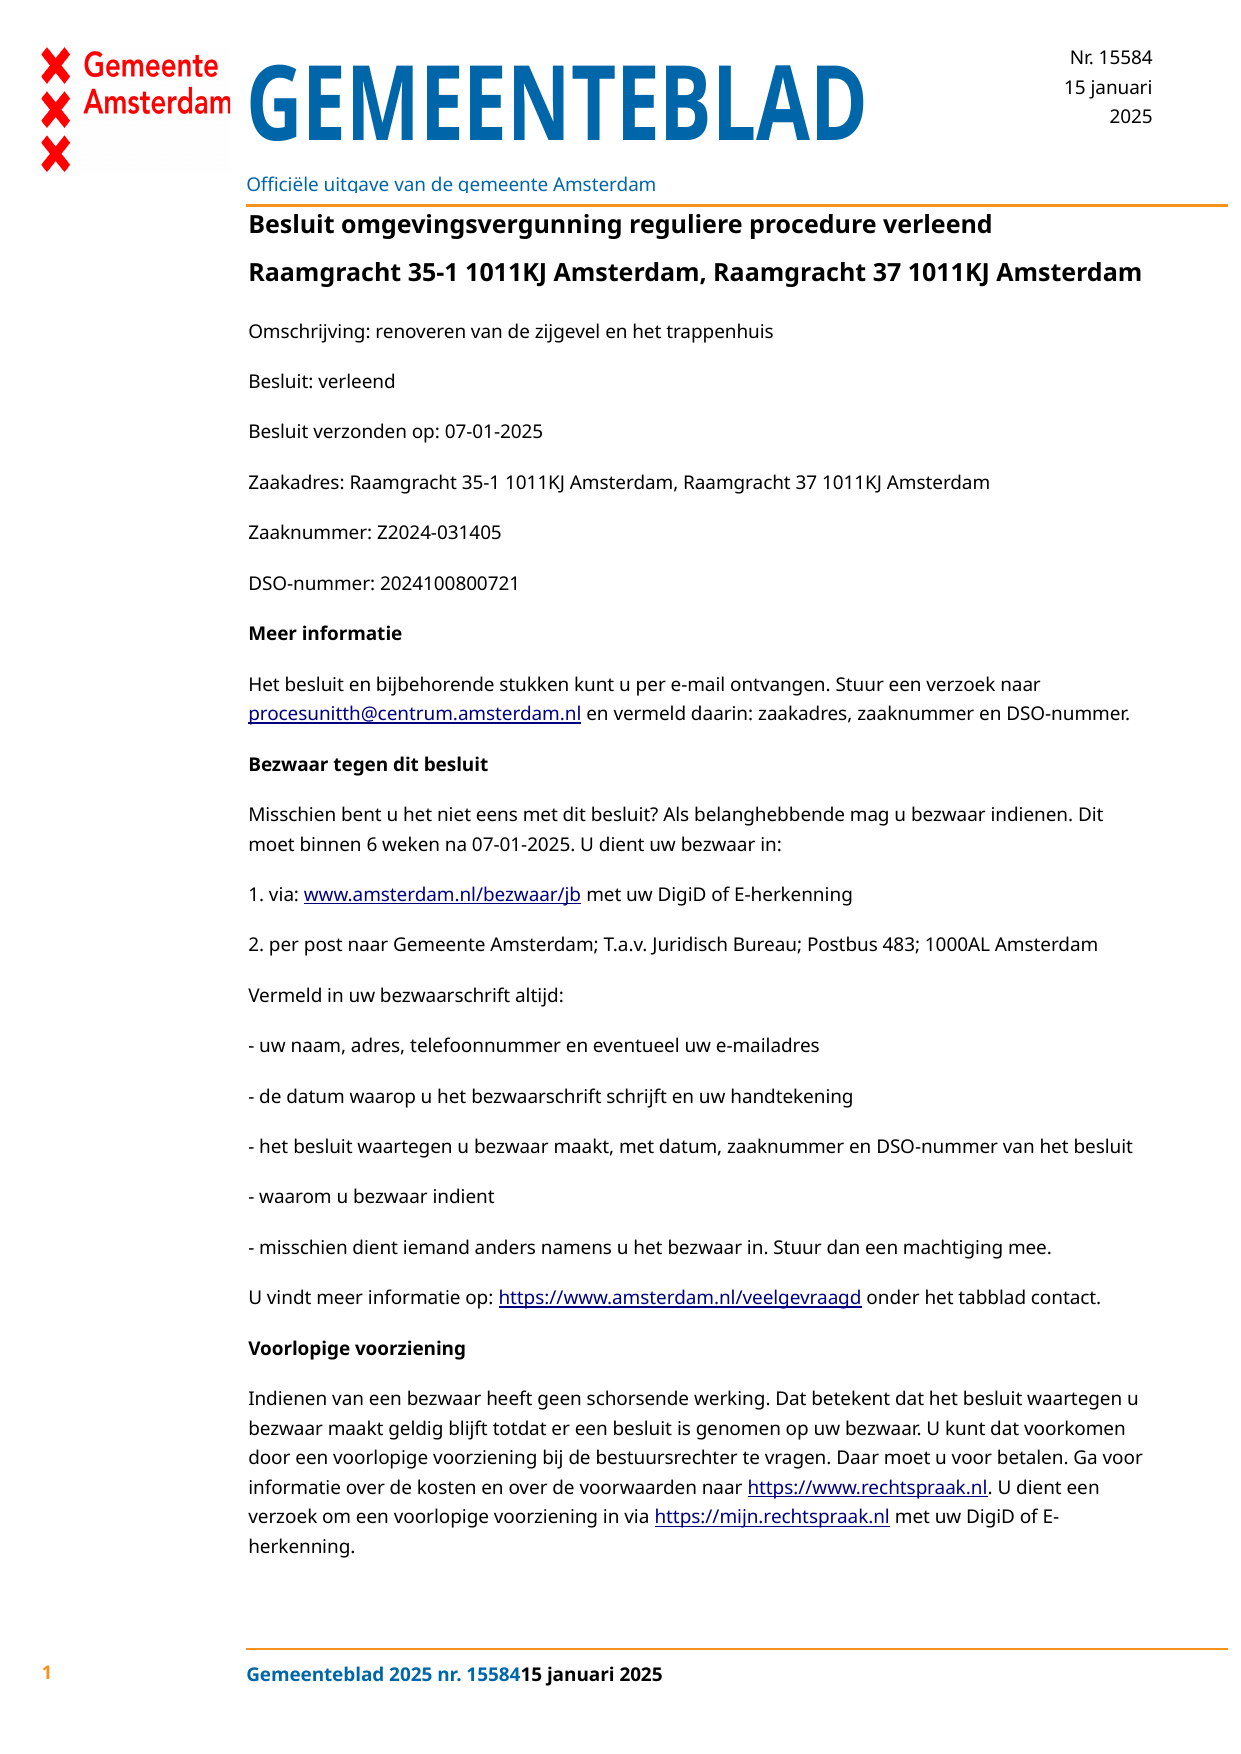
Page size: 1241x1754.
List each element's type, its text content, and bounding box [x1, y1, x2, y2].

text Besluit verzonden op: 07-01-2025 [248, 419, 1152, 444]
text 2. per post naar Gemeente Amsterdam; T.a.v. Juridisch Bureau; Postbus 483; 1000AL Amsterdam [248, 932, 1152, 957]
text Misschien bent u het niet eens met dit besluit? Als belanghebbende mag u bezwaar indienen. Dit moet binnen 6 weken na 07-01-2025. U dient uw bezwaar in: [248, 801, 1152, 857]
text Omschrijving: renoveren van de zijgevel en het trappenhuis [248, 318, 1152, 344]
text U vindt meer informatie op: https://www.amsterdam.nl/veelgevraagd onder het tabblad contact. [248, 1284, 1152, 1310]
picture [41, 47, 231, 172]
text Bezwaar tegen dit besluit [248, 751, 1152, 777]
text - misschien dient iemand anders namens u het bezwaar in. Stuur dan een machtiging mee. [248, 1234, 1152, 1260]
text Besluit omgevingsvergunning reguliere procedure verleend Raamgracht 35-1 1011KJ Amsterdam, Raamgracht 37 1011KJ Amsterdam [248, 207, 1152, 288]
text DSO-nummer: 2024100800721 [248, 570, 1152, 596]
text Voorlopige voorziening [248, 1335, 1152, 1361]
text Indienen van een bezwaar heeft geen schorsende werking. Dat betekent dat het besluit waartegen u bezwaar maakt geldig blijft totdat er een besluit is genomen op uw bezwaar. U kunt dat voorkomen door een voorlopige voorziening bij de bestuursrechter te vragen. Daar moet u voor betalen. Ga voor informatie over de kosten en over de voorwaarden naar https://www.rechtspraak.nl. U dient een verzoek om een voorlopige voorziening in via https://mijn.rechtspraak.nl met uw DigiD of E-herkenning. [248, 1385, 1152, 1559]
text - waarom u bezwaar indient [248, 1184, 1152, 1209]
text 1. via: www.amsterdam.nl/bezwaar/jb met uw DigiD of E-herkenning [248, 881, 1152, 907]
text - de datum waarop u het bezwaarschrift schrijft en uw handtekening [248, 1083, 1152, 1109]
text - uw naam, adres, telefoonnummer en eventueel uw e-mailadres [248, 1032, 1152, 1058]
text Besluit: verleend [248, 368, 1152, 394]
text Het besluit en bijbehorende stukken kunt u per e-mail ontvangen. Stuur een verzoek naar procesunitth@centrum.amsterdam.nl en vermeld daarin: zaakadres, zaaknummer en DSO-nummer. [248, 671, 1152, 726]
text Zaakadres: Raamgracht 35-1 1011KJ Amsterdam, Raamgracht 37 1011KJ Amsterdam [248, 469, 1152, 495]
text Vermeld in uw bezwaarschrift altijd: [248, 982, 1152, 1008]
text - het besluit waartegen u bezwaar maakt, met datum, zaaknummer en DSO-nummer van het besluit [248, 1133, 1152, 1159]
text Meer informatie [248, 620, 1152, 646]
text Zaaknummer: Z2024-031405 [248, 519, 1152, 545]
